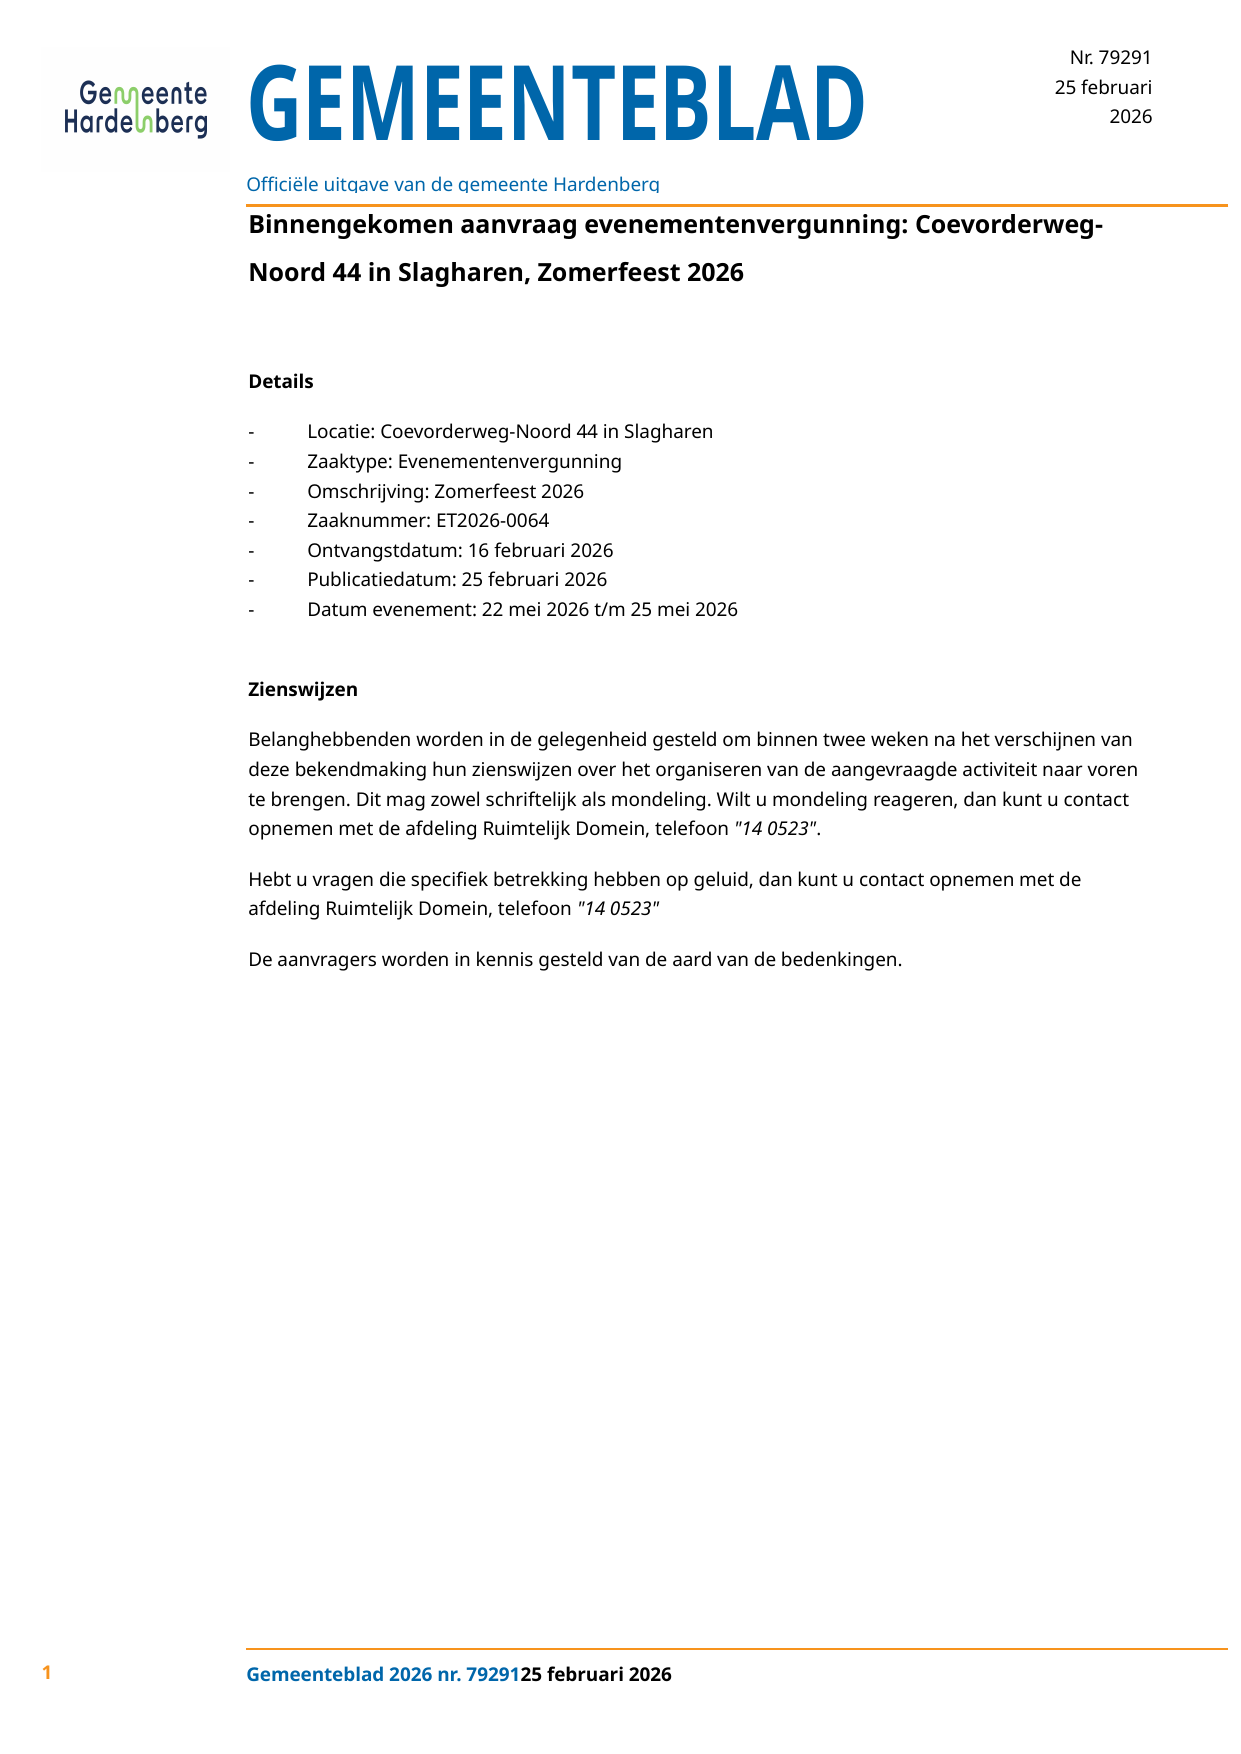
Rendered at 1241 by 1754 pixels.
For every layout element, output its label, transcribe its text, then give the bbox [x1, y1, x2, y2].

list Zaaktype: Evenementenvergunning [248, 448, 1152, 474]
list Publicatiedatum: 25 februari 2026 [248, 567, 1152, 592]
list Zaaknummer: ET2026-0064 [248, 507, 1152, 533]
list Ontvangstdatum: 16 februari 2026 [248, 537, 1152, 563]
text Binnengekomen aanvraag evenementenvergunning: Coevorderweg-Noord 44 in Slagharen, Zomerfeest 2026 [248, 207, 1152, 288]
list Omschrijving: Zomerfeest 2026 [248, 478, 1152, 504]
text Details [248, 368, 1152, 394]
text Zienswijzen [248, 676, 1152, 702]
text Belanghebbenden worden in de gelegenheid gesteld om binnen twee weken na het verschijnen van deze bekendmaking hun zienswijzen over het organiseren van de aangevraagde activiteit naar voren te brengen. Dit mag zowel schriftelijk als mondeling. Wilt u mondeling reageren, dan kunt u contact opnemen met de afdeling Ruimtelijk Domein, telefoon "14 0523". [248, 727, 1152, 841]
list Datum evenement: 22 mei 2026 t/m 25 mei 2026 [248, 596, 1152, 622]
picture [41, 47, 231, 172]
list Locatie: Coevorderweg-Noord 44 in Slagharen [248, 419, 1152, 444]
text De aanvragers worden in kennis gesteld van de aard van de bedenkingen. [248, 946, 1152, 972]
text Hebt u vragen die specifiek betrekking hebben op geluid, dan kunt u contact opnemen met de afdeling Ruimtelijk Domein, telefoon "14 0523" [248, 866, 1152, 921]
